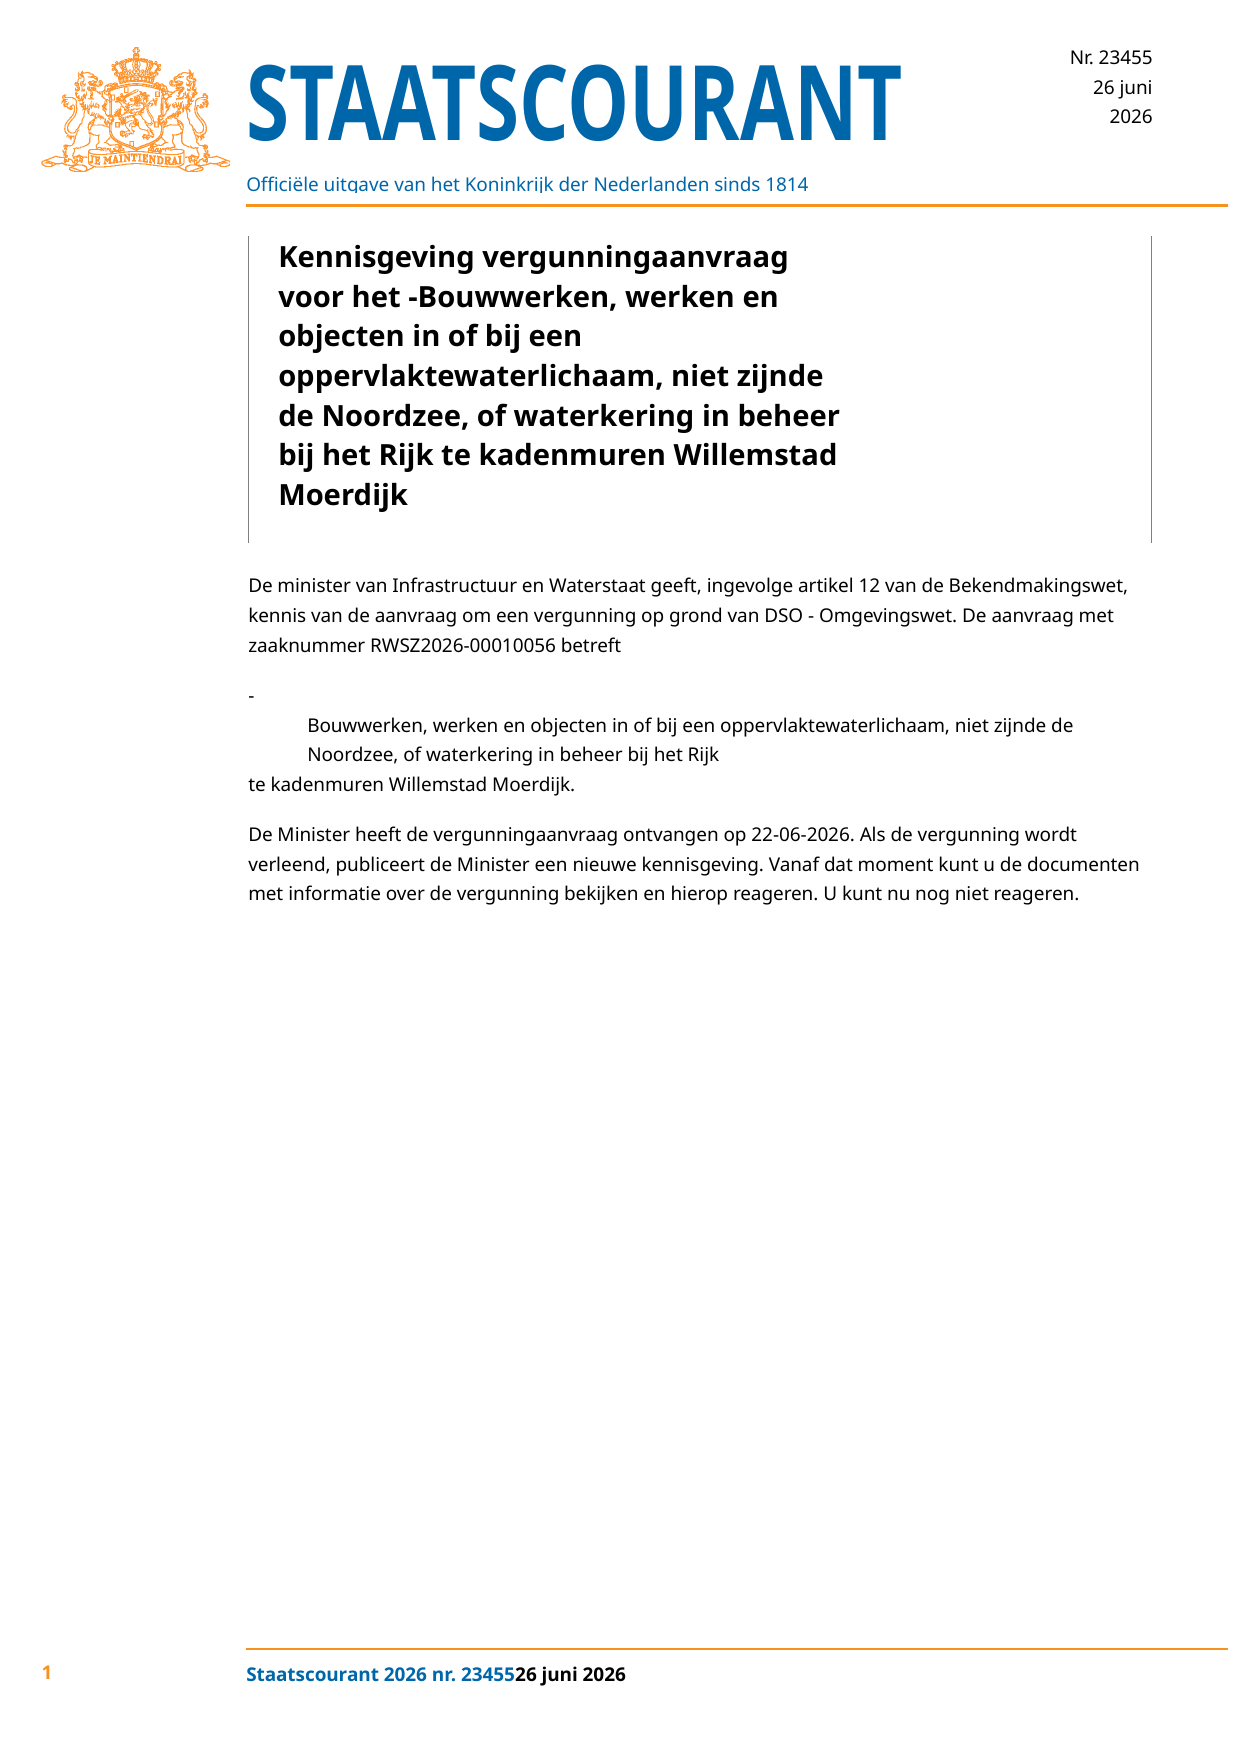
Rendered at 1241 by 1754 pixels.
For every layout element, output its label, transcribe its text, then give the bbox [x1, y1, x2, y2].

picture [912, 236, 1090, 414]
picture [41, 47, 231, 172]
table_header Kennisgeving vergunningaanvraag voor het -Bouwwerken, werken en objecten in of bij een oppervlaktewaterlichaam, niet zijnde de Noordzee, of waterkering in beheer bij het Rijk te kadenmuren Willemstad Moerdijk [249, 236, 850, 543]
table_header [850, 414, 1151, 543]
list Bouwwerken, werken en objecten in of bij een oppervlaktewaterlichaam, niet zijnde de Noordzee, of waterkering in beheer bij het Rijk [248, 712, 1152, 767]
text De Minister heeft de vergunningaanvraag ontvangen op 22-06-2026. Als de vergunning wordt verleend, publiceert de Minister een nieuwe kennisgeving. Vanaf dat moment kunt u de documenten met informatie over de vergunning bekijken en hierop reageren. U kunt nu nog niet reageren. [248, 821, 1152, 906]
text te kadenmuren Willemstad Moerdijk. [248, 771, 1152, 797]
table_header [850, 236, 912, 413]
text De minister van Infrastructuur en Waterstaat geeft, ingevolge artikel 12 van de Bekendmakingswet, kennis van de aanvraag om een vergunning op grond van DSO - Omgevingswet. De aanvraag met zaaknummer RWSZ2026-00010056 betreft [248, 573, 1152, 658]
table_header [1090, 236, 1151, 413]
